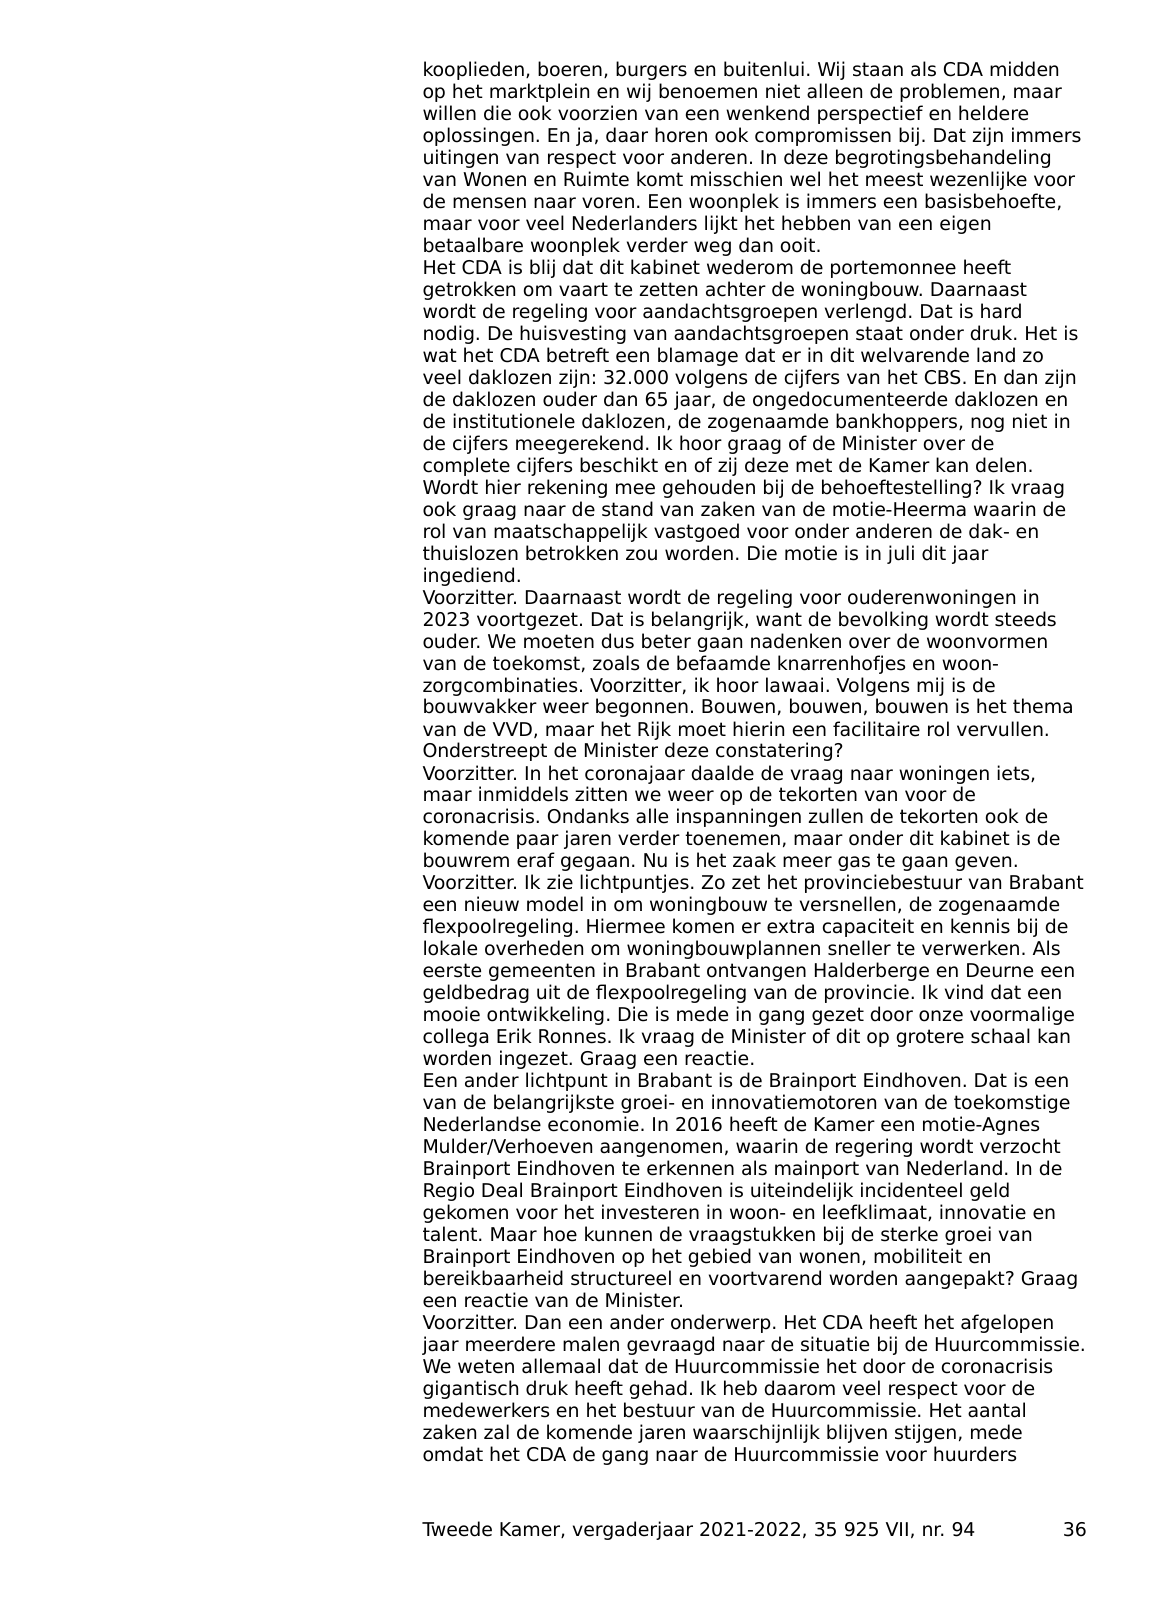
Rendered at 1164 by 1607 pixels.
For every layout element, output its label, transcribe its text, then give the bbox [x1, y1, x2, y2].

text Het CDA is blij dat dit kabinet wederom de portemonnee heeft getrokken om vaart te zetten achter de woningbouw. Daarnaast wordt de regeling voor aandachtsgroepen verlengd. Dat is hard nodig. De huisvesting van aandachtsgroepen staat onder druk. Het is wat het CDA betreft een blamage dat er in dit welvarende land zo veel daklozen zijn: 32.000 volgens de cijfers van het CBS. En dan zijn de daklozen ouder dan 65 jaar, de ongedocumenteerde daklozen en de institutionele daklozen, de zogenaamde bankhoppers, nog niet in de cijfers meegerekend. Ik hoor graag of de Minister over de complete cijfers beschikt en of zij deze met de Kamer kan delen. Wordt hier rekening mee gehouden bij de behoeftestelling? Ik vraag ook graag naar de stand van zaken van de motie-Heerma waarin de rol van maatschappelijk vastgoed voor onder anderen de dak- en thuislozen betrokken zou worden. Die motie is in juli dit jaar ingediend. [422, 257, 1087, 587]
text kooplieden, boeren, burgers en buitenlui. Wij staan als CDA midden op het marktplein en wij benoemen niet alleen de problemen, maar willen die ook voorzien van een wenkend perspectief en heldere oplossingen. En ja, daar horen ook compromissen bij. Dat zijn immers uitingen van respect voor anderen. In deze begrotingsbehandeling van Wonen en Ruimte komt misschien wel het meest wezenlijke voor de mensen naar voren. Een woonplek is immers een basisbehoefte, maar voor veel Nederlanders lijkt het hebben van een eigen betaalbare woonplek verder weg dan ooit. [422, 59, 1087, 257]
text Voorzitter. Ik zie lichtpuntjes. Zo zet het provinciebestuur van Brabant een nieuw model in om woningbouw te versnellen, de zogenaamde flexpoolregeling. Hiermee komen er extra capaciteit en kennis bij de lokale overheden om woningbouwplannen sneller te verwerken. Als eerste gemeenten in Brabant ontvangen Halderberge en Deurne een geldbedrag uit de flexpoolregeling van de provincie. Ik vind dat een mooie ontwikkeling. Die is mede in gang gezet door onze voormalige collega Erik Ronnes. Ik vraag de Minister of dit op grotere schaal kan worden ingezet. Graag een reactie. [422, 872, 1087, 1070]
text Voorzitter. Dan een ander onderwerp. Het CDA heeft het afgelopen jaar meerdere malen gevraagd naar de situatie bij de Huurcommissie. We weten allemaal dat de Huurcommissie het door de coronacrisis gigantisch druk heeft gehad. Ik heb daarom veel respect voor de medewerkers en het bestuur van de Huurcommissie. Het aantal zaken zal de komende jaren waarschijnlijk blijven stijgen, mede omdat het CDA de gang naar de Huurcommissie voor huurders [422, 1312, 1087, 1466]
text Een ander lichtpunt in Brabant is de Brainport Eindhoven. Dat is een van de belangrijkste groei- en innovatiemotoren van de toekomstige Nederlandse economie. In 2016 heeft de Kamer een motie-Agnes Mulder/Verhoeven aangenomen, waarin de regering wordt verzocht Brainport Eindhoven te erkennen als mainport van Nederland. In de Regio Deal Brainport Eindhoven is uiteindelijk incidenteel geld gekomen voor het investeren in woon- en leefklimaat, innovatie en talent. Maar hoe kunnen de vraagstukken bij de sterke groei van Brainport Eindhoven op het gebied van wonen, mobiliteit en bereikbaarheid structureel en voortvarend worden aangepakt? Graag een reactie van de Minister. [422, 1070, 1087, 1312]
text Voorzitter. Daarnaast wordt de regeling voor ouderenwoningen in 2023 voortgezet. Dat is belangrijk, want de bevolking wordt steeds ouder. We moeten dus beter gaan nadenken over de woonvormen van de toekomst, zoals de befaamde knarrenhofjes en woon-zorgcombinaties. Voorzitter, ik hoor lawaai. Volgens mij is de bouwvakker weer begonnen. Bouwen, bouwen, bouwen is het thema van de VVD, maar het Rijk moet hierin een facilitaire rol vervullen. Onderstreept de Minister deze constatering? [422, 587, 1087, 762]
text Voorzitter. In het coronajaar daalde de vraag naar woningen iets, maar inmiddels zitten we weer op de tekorten van voor de coronacrisis. Ondanks alle inspanningen zullen de tekorten ook de komende paar jaren verder toenemen, maar onder dit kabinet is de bouwrem eraf gegaan. Nu is het zaak meer gas te gaan geven. [422, 762, 1087, 872]
